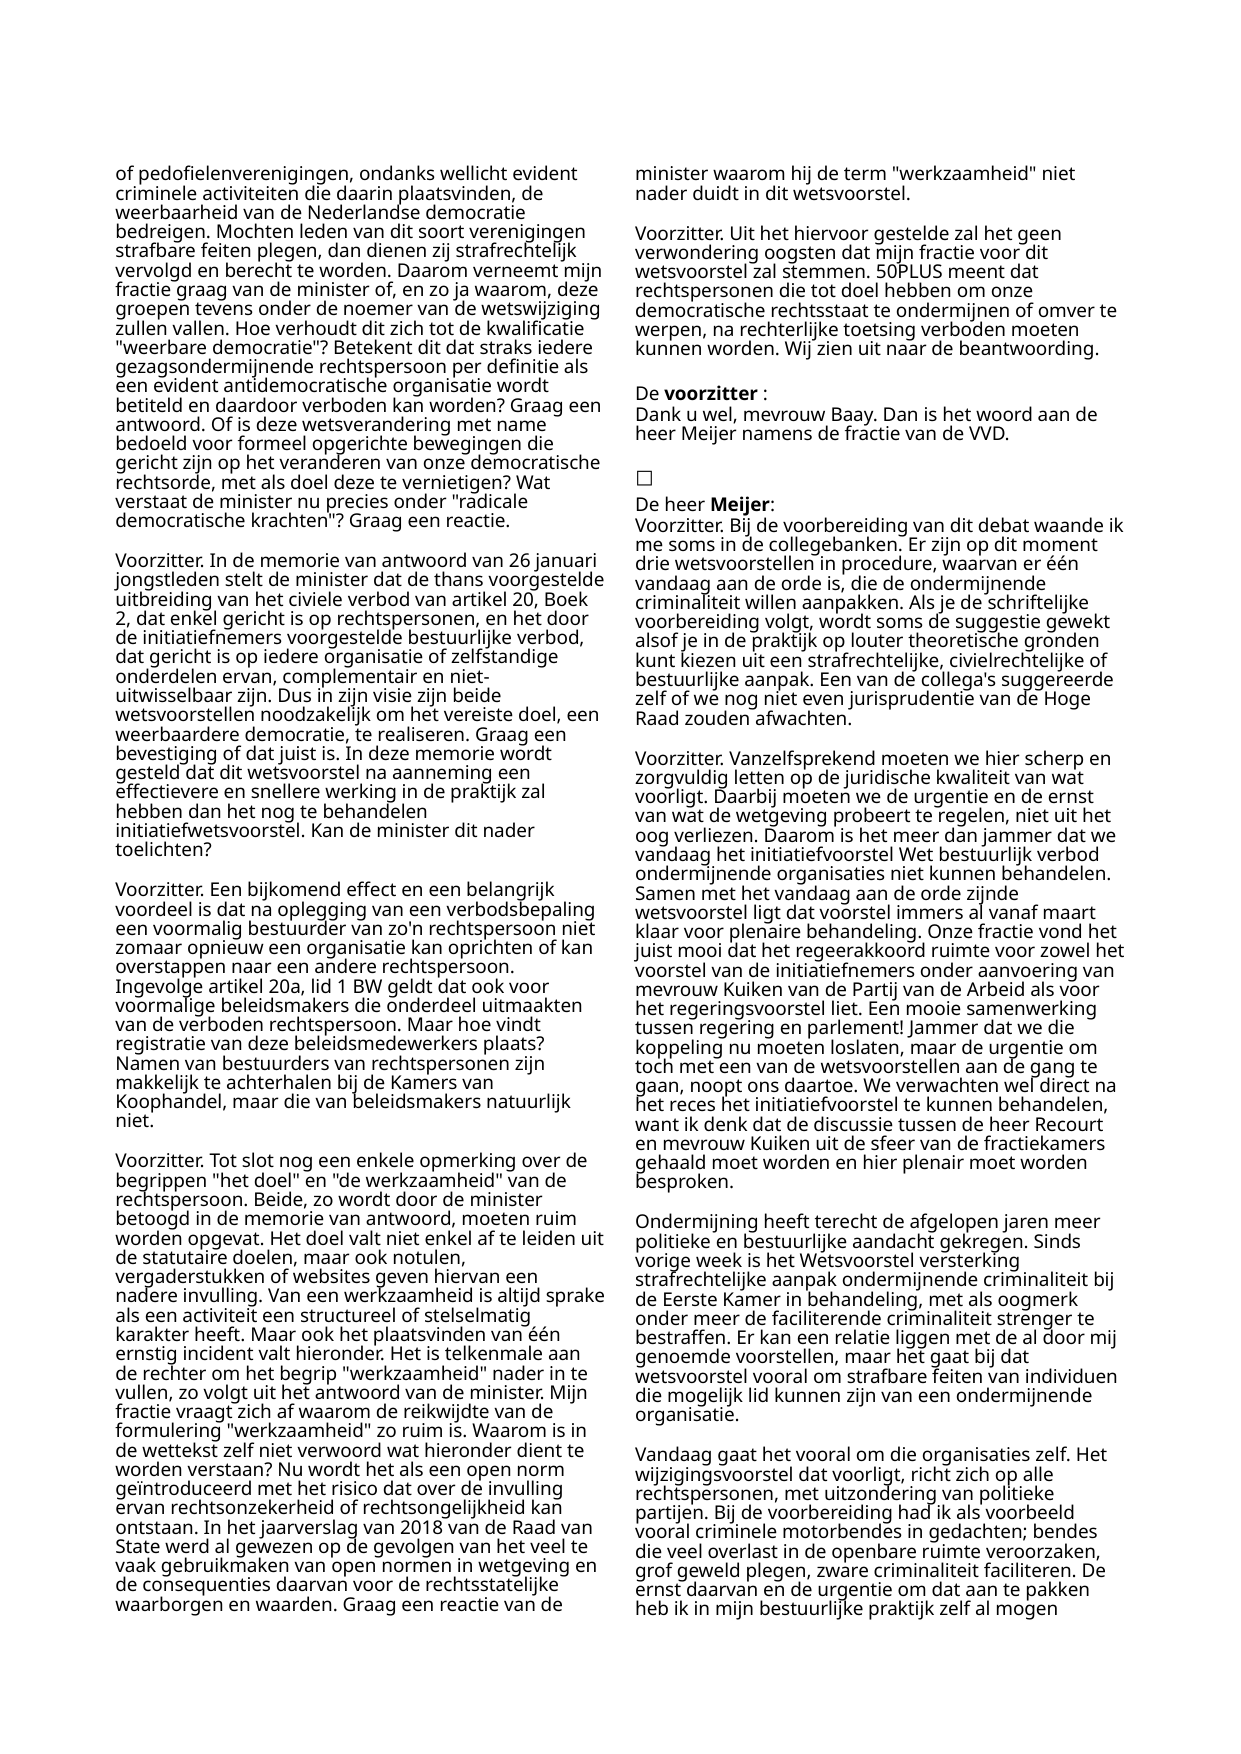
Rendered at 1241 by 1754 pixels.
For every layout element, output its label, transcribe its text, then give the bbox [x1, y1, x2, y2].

text Voorzitter. In de memorie van antwoord van 26 januari jongstleden stelt de minister dat de thans voorgestelde uitbreiding van het civiele verbod van artikel 20, Boek 2, dat enkel gericht is op rechtspersonen, en het door de initiatiefnemers voorgestelde bestuurlijke verbod, dat gericht is op iedere organisatie of zelfstandige onderdelen ervan, complementair en niet-uitwisselbaar zijn. Dus in zijn visie zijn beide wetsvoorstellen noodzakelijk om het vereiste doel, een weerbaardere democratie, te realiseren. Graag een bevestiging of dat juist is. In deze memorie wordt gesteld dat dit wetsvoorstel na aanneming een effectievere en snellere werking in de praktijk zal hebben dan het nog te behandelen initiatiefwetsvoorstel. Kan de minister dit nader toelichten? [115, 552, 605, 861]
text of pedofielenverenigingen, ondanks wellicht evident criminele activiteiten die daarin plaatsvinden, de weerbaarheid van de Nederlandse democratie bedreigen. Mochten leden van dit soort verenigingen strafbare feiten plegen, dan dienen zij strafrechtelijk vervolgd en berecht te worden. Daarom verneemt mijn fractie graag van de minister of, en zo ja waarom, deze groepen tevens onder de noemer van de wetswijziging zullen vallen. Hoe verhoudt dit zich tot de kwalificatie "weerbare democratie"? Betekent dit dat straks iedere gezagsondermijnende rechtspersoon per definitie als een evident antidemocratische organisatie wordt betiteld en daardoor verboden kan worden? Graag een antwoord. Of is deze wetsverandering met name bedoeld voor formeel opgerichte bewegingen die gericht zijn op het veranderen van onze democratische rechtsorde, met als doel deze te vernietigen? Wat verstaat de minister nu precies onder "radicale democratische krachten"? Graag een reactie. [115, 165, 605, 531]
text Dank u wel, mevrouw Baay. Dan is het woord aan de heer Meijer namens de fractie van de VVD. [635, 406, 1125, 444]
text Voorzitter. Vanzelfsprekend moeten we hier scherp en zorgvuldig letten op de juridische kwaliteit van wat voorligt. Daarbij moeten we de urgentie en de ernst van wat de wetgeving probeert te regelen, niet uit het oog verliezen. Daarom is het meer dan jammer dat we vandaag het initiatiefvoorstel Wet bestuurlijk verbod ondermijnende organisaties niet kunnen behandelen. Samen met het vandaag aan de orde zijnde wetsvoorstel ligt dat voorstel immers al vanaf maart klaar voor plenaire behandeling. Onze fractie vond het juist mooi dat het regeerakkoord ruimte voor zowel het voorstel van de initiatiefnemers onder aanvoering van mevrouw Kuiken van de Partij van de Arbeid als voor het regeringsvoorstel liet. Een mooie samenwerking tussen regering en parlement! Jammer dat we die koppeling nu moeten loslaten, maar de urgentie om toch met een van de wetsvoorstellen aan de gang te gaan, noopt ons daartoe. We verwachten wel direct na het reces het initiatiefvoorstel te kunnen behandelen, want ik denk dat de discussie tussen de heer Recourt en mevrouw Kuiken uit de sfeer van de fractiekamers gehaald moet worden en hier plenair moet worden besproken. [635, 749, 1125, 1193]
text Voorzitter. Een bijkomend effect en een belangrijk voordeel is dat na oplegging van een verbodsbepaling een voormalig bestuurder van zo'n rechtspersoon niet zomaar opnieuw een organisatie kan oprichten of kan overstappen naar een andere rechtspersoon. Ingevolge artikel 20a, lid 1 BW geldt dat ook voor voormalige beleidsmakers die onderdeel uitmaakten van de verboden rechtspersoon. Maar hoe vindt registratie van deze beleidsmedewerkers plaats? Namen van bestuurders van rechtspersonen zijn makkelijk te achterhalen bij de Kamers van Koophandel, maar die van beleidsmakers natuurlijk niet. [115, 881, 605, 1132]
text Vandaag gaat het vooral om die organisaties zelf. Het wijzigingsvoorstel dat voorligt, richt zich op alle rechtspersonen, met uitzondering van politieke partijen. Bij de voorbereiding had ik als voorbeeld vooral criminele motorbendes in gedachten; bendes die veel overlast in de openbare ruimte veroorzaken, grof geweld plegen, zware criminaliteit faciliteren. De ernst daarvan en de urgentie om dat aan te pakken heb ik in mijn bestuurlijke praktijk zelf al mogen [635, 1446, 1125, 1620]
text Voorzitter. Bij de voorbereiding van dit debat waande ik me soms in de collegebanken. Er zijn op dit moment drie wetsvoorstellen in procedure, waarvan er één vandaag aan de orde is, die de ondermijnende criminaliteit willen aanpakken. Als je de schriftelijke voorbereiding volgt, wordt soms de suggestie gewekt alsof je in de praktijk op louter theoretische gronden kunt kiezen uit een strafrechtelijke, civielrechtelijke of bestuurlijke aanpak. Een van de collega's suggereerde zelf of we nog niet even jurisprudentie van de Hoge Raad zouden afwachten. [635, 517, 1125, 729]
text De voorzitter : [635, 380, 1125, 406]
text minister waarom hij de term "werkzaamheid" niet nader duidt in dit wetsvoorstel. [635, 165, 1125, 204]
text Voorzitter. Tot slot nog een enkele opmerking over de begrippen "het doel" en "de werkzaamheid" van de rechtspersoon. Beide, zo wordt door de minister betoogd in de memorie van antwoord, moeten ruim worden opgevat. Het doel valt niet enkel af te leiden uit de statutaire doelen, maar ook notulen, vergaderstukken of websites geven hiervan een nadere invulling. Van een werkzaamheid is altijd sprake als een activiteit een structureel of stelselmatig karakter heeft. Maar ook het plaatsvinden van één ernstig incident valt hieronder. Het is telkenmale aan de rechter om het begrip "werkzaamheid" nader in te vullen, zo volgt uit het antwoord van de minister. Mijn fractie vraagt zich af waarom de reikwijdte van de formulering "werkzaamheid" zo ruim is. Waarom is in de wettekst zelf niet verwoord wat hieronder dient te worden verstaan? Nu wordt het als een open norm geïntroduceerd met het risico dat over de invulling ervan rechtsonzekerheid of rechtsongelijkheid kan ontstaan. In het jaarverslag van 2018 van de Raad van State werd al gewezen op de gevolgen van het veel te vaak gebruikmaken van open normen in wetgeving en de consequenties daarvan voor de rechtsstatelijke waarborgen en waarden. Graag een reactie van de [115, 1152, 605, 1615]
text Ondermijning heeft terecht de afgelopen jaren meer politieke en bestuurlijke aandacht gekregen. Sinds vorige week is het Wetsvoorstel versterking strafrechtelijke aanpak ondermijnende criminaliteit bij de Eerste Kamer in behandeling, met als oogmerk onder meer de faciliterende criminaliteit strenger te bestraffen. Er kan een relatie liggen met de al door mij genoemde voorstellen, maar het gaat bij dat wetsvoorstel vooral om strafbare feiten van individuen die mogelijk lid kunnen zijn van een ondermijnende organisatie. [635, 1213, 1125, 1426]
text ⬜ [635, 465, 1125, 491]
text Voorzitter. Uit het hiervoor gestelde zal het geen verwondering oogsten dat mijn fractie voor dit wetsvoorstel zal stemmen. 50PLUS meent dat rechtspersonen die tot doel hebben om onze democratische rechtsstaat te ondermijnen of omver te werpen, na rechterlijke toetsing verboden moeten kunnen worden. Wij zien uit naar de beantwoording. [635, 224, 1125, 359]
text De heer Meijer: [635, 491, 1125, 517]
